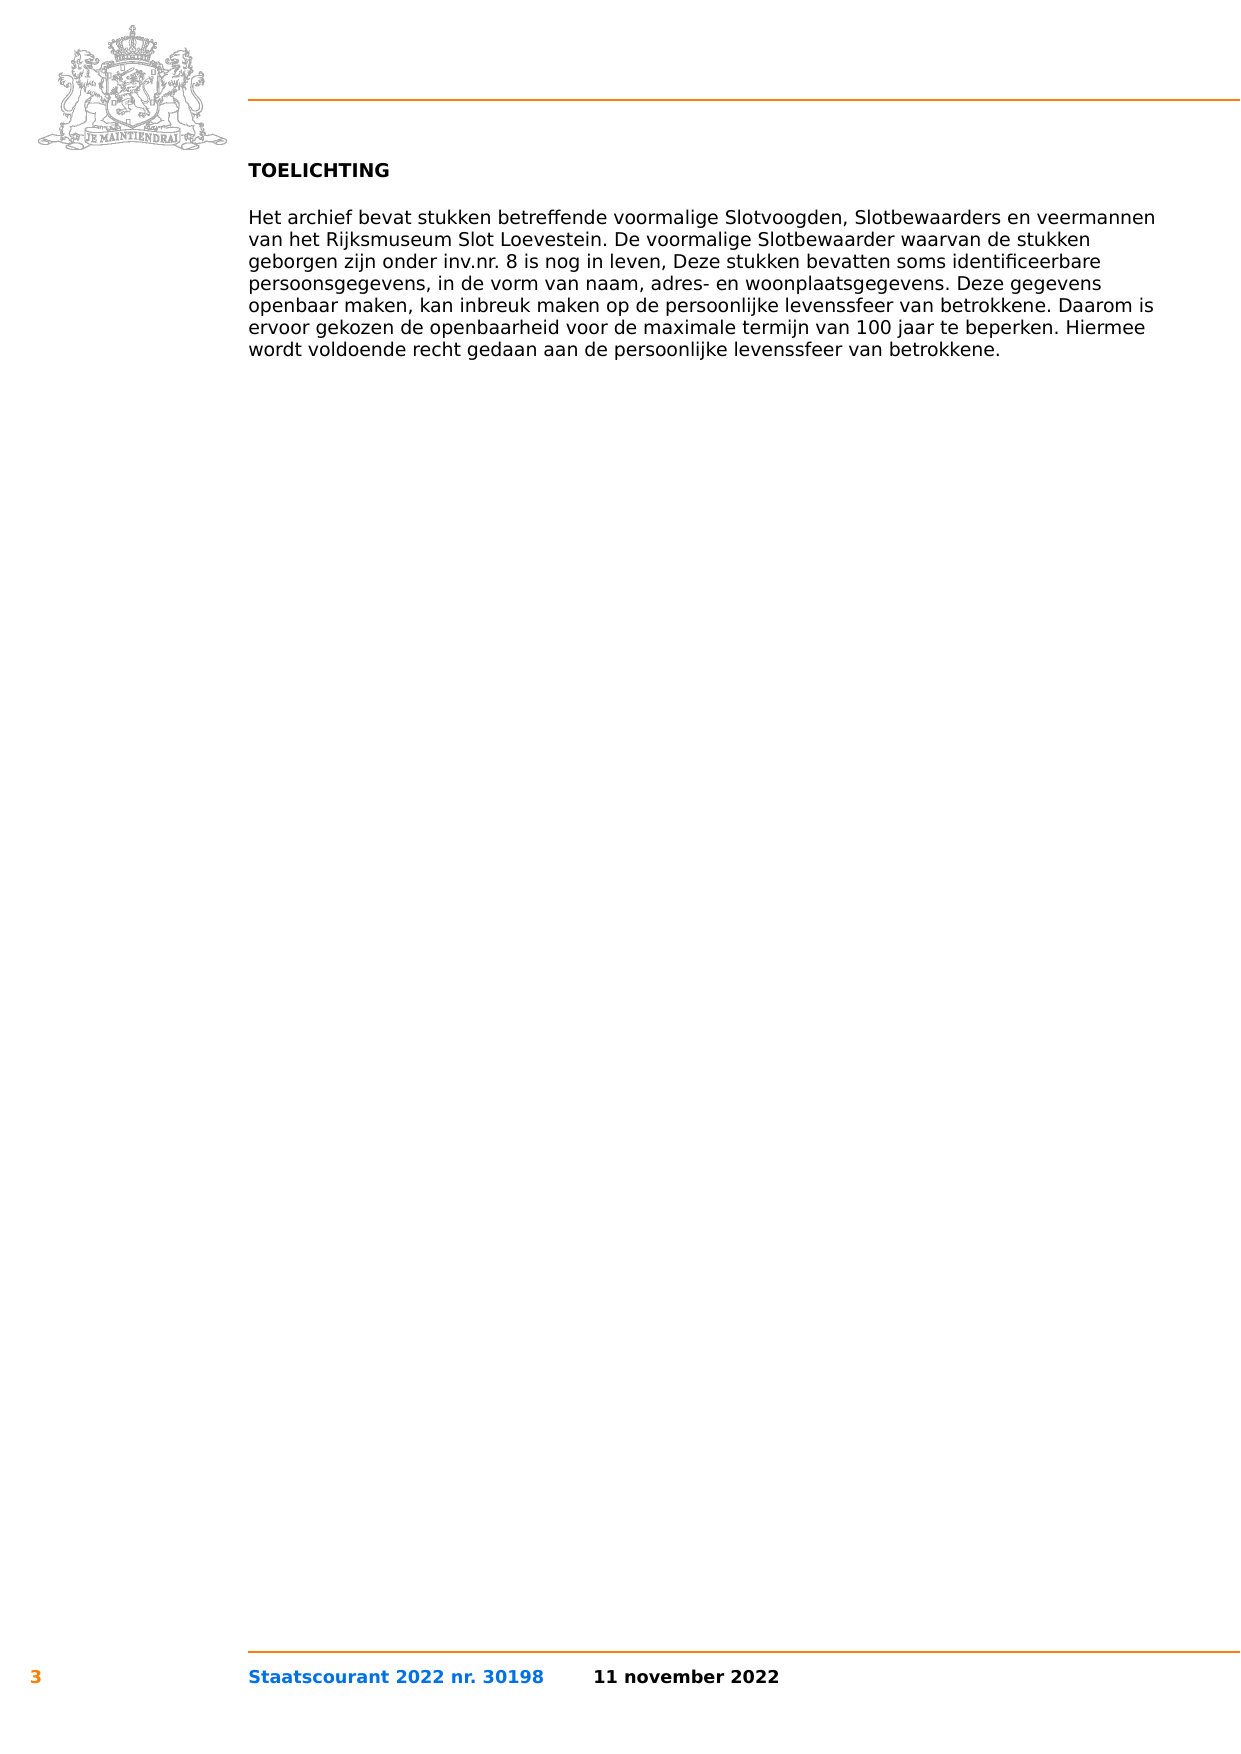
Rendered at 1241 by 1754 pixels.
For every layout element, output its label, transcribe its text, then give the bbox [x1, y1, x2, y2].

text Het archief bevat stukken betreffende voormalige Slotvoogden, Slotbewaarders en veermannen van het Rijksmuseum Slot Loevestein. De voormalige Slotbewaarder waarvan de stukken geborgen zijn onder inv.nr. 8 is nog in leven, Deze stukken bevatten soms identificeerbare persoonsgegevens, in de vorm van naam, adres- en woonplaatsgegevens. Deze gegevens openbaar maken, kan inbreuk maken op de persoonlijke levenssfeer van betrokkene. Daarom is ervoor gekozen de openbaarheid voor de maximale termijn van 100 jaar te beperken. Hiermee wordt voldoende recht gedaan aan de persoonlijke levenssfeer van betrokkene. [248, 207, 1163, 361]
subtitle TOELICHTING [248, 160, 1163, 182]
picture [38, 25, 227, 150]
